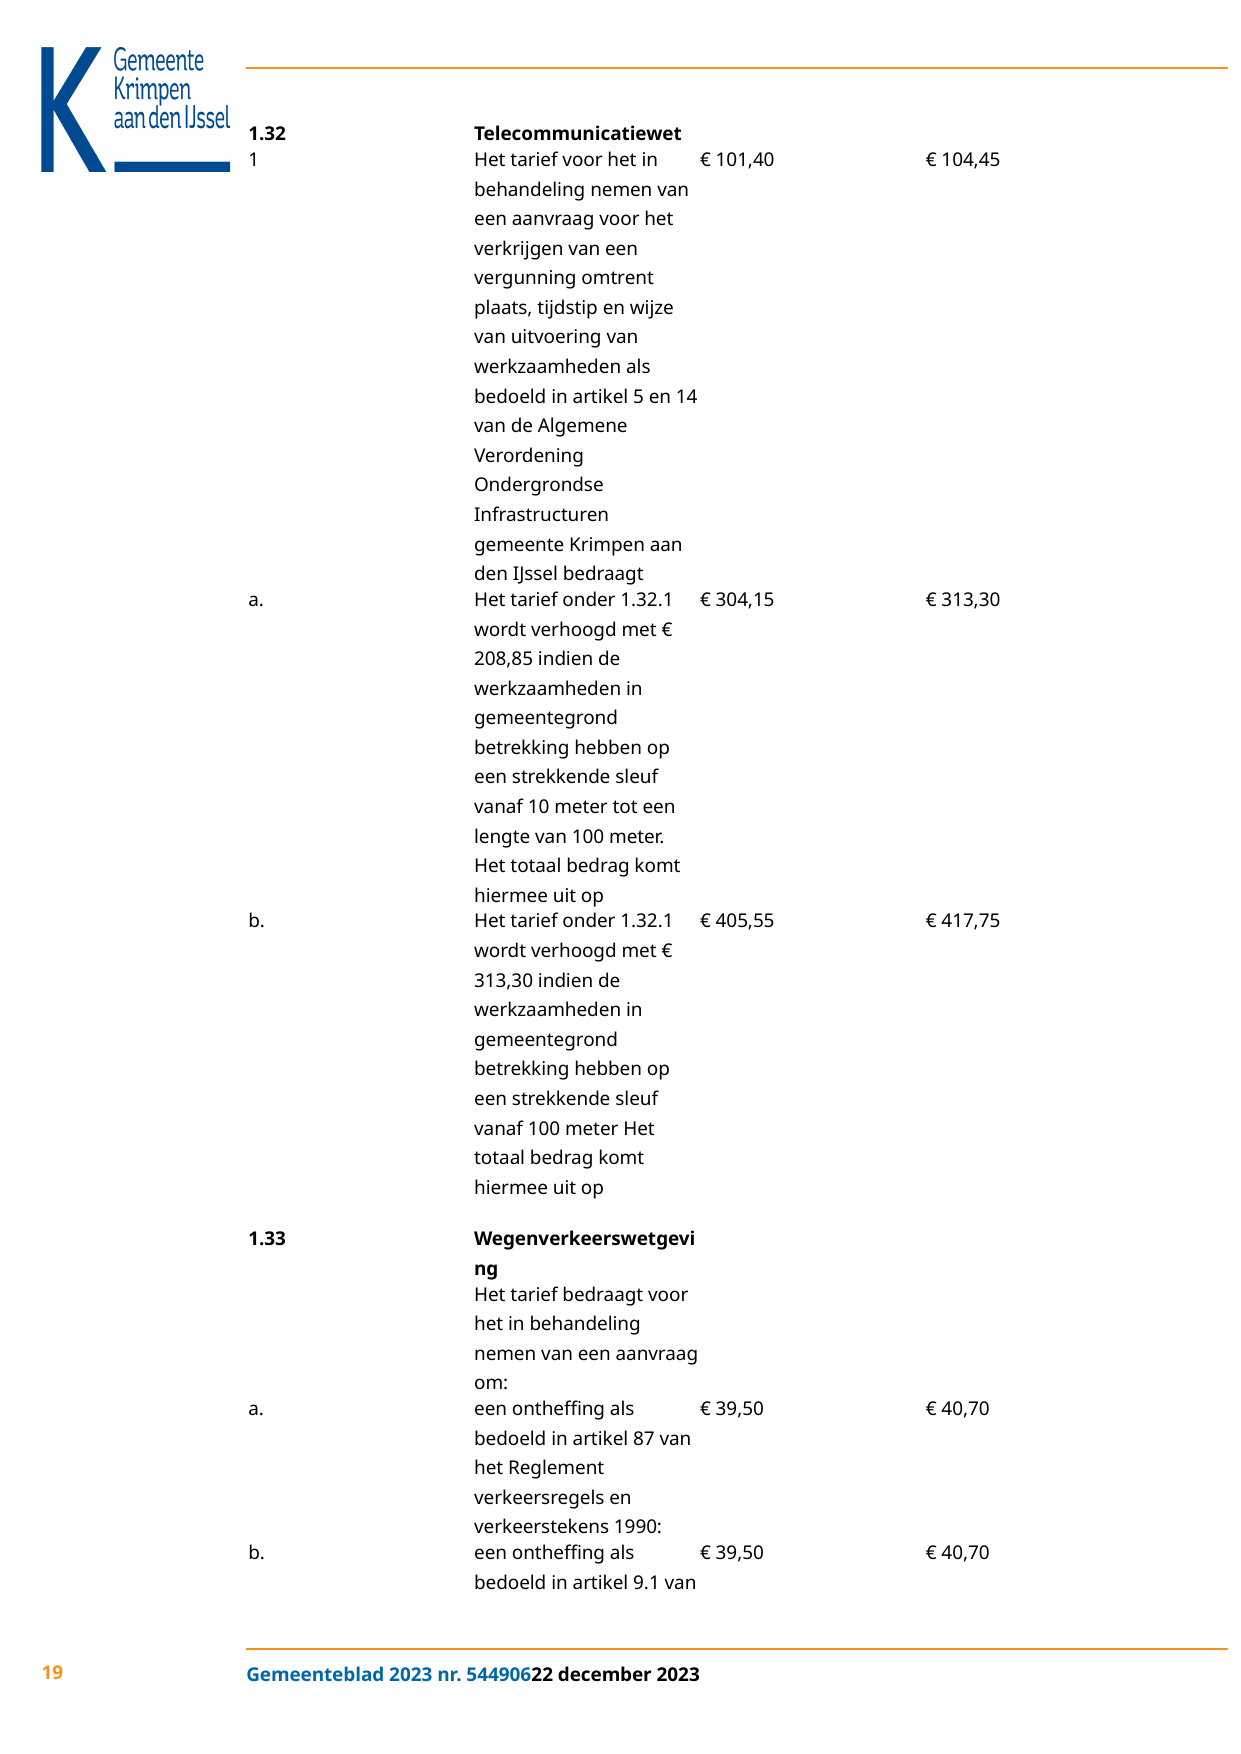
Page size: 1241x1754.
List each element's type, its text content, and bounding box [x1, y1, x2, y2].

table_cell Wegenverkeerswetgeving [474, 1225, 700, 1281]
table_cell [700, 1281, 926, 1395]
table_cell Het tarief onder 1.32.1 wordt verhoogd met € 313,30 indien de werkzaamheden in gemeentegrond betrekking hebben op een strekkende sleuf vanaf 100 meter Het totaal bedrag komt hiermee uit op [474, 908, 700, 1200]
table_cell [926, 1225, 1152, 1281]
table_cell [248, 1281, 474, 1395]
table_cell [700, 95, 926, 121]
table_cell b. [248, 908, 474, 1200]
table_cell € 405,55 [700, 908, 926, 1200]
table_cell [474, 95, 700, 121]
table_cell [248, 1200, 474, 1225]
table_cell 1 [248, 146, 474, 586]
table_cell Het tarief onder 1.32.1 wordt verhoogd met € 208,85 indien de werkzaamheden in gemeentegrond betrekking hebben op een strekkende sleuf vanaf 10 meter tot een lengte van 100 meter. Het totaal bedrag komt hiermee uit op [474, 586, 700, 908]
table_cell [474, 1200, 700, 1225]
table_cell € 40,70 [926, 1395, 1152, 1539]
table_cell 1.32 [248, 121, 474, 146]
table_cell [926, 121, 1152, 146]
table_cell b. [248, 1539, 474, 1594]
picture [41, 47, 231, 172]
table_cell € 104,45 [926, 146, 1152, 586]
table_cell € 304,15 [700, 586, 926, 908]
table_cell Telecommunicatiewet [474, 121, 700, 146]
table_cell € 313,30 [926, 586, 1152, 908]
table_cell € 39,50 [700, 1539, 926, 1594]
table_cell a. [248, 1395, 474, 1539]
table_cell een ontheffing als bedoeld in artikel 87 van het Reglement verkeersregels en verkeerstekens 1990: [474, 1395, 700, 1539]
table_cell Het tarief voor het in behandeling nemen van een aanvraag voor het verkrijgen van een vergunning omtrent plaats, tijdstip en wijze van uitvoering van werkzaamheden als bedoeld in artikel 5 en 14 van de Algemene Verordening Ondergrondse Infrastructuren gemeente Krimpen aan den IJssel bedraagt [474, 146, 700, 586]
table_cell € 101,40 [700, 146, 926, 586]
table_cell [248, 95, 474, 121]
table_cell 1.33 [248, 1225, 474, 1281]
table_cell [926, 1281, 1152, 1395]
table_cell Het tarief bedraagt voor het in behandeling nemen van een aanvraag om: [474, 1281, 700, 1395]
table_cell € 39,50 [700, 1395, 926, 1539]
table_cell [700, 1225, 926, 1281]
table_cell [700, 1200, 926, 1225]
table_cell [700, 121, 926, 146]
table_cell [926, 95, 1152, 121]
table_cell € 40,70 [926, 1539, 1152, 1594]
table_cell a. [248, 586, 474, 908]
table_cell € 417,75 [926, 908, 1152, 1200]
table_cell een ontheffing als bedoeld in artikel 9.1 van [474, 1539, 700, 1594]
table_cell [926, 1200, 1152, 1225]
